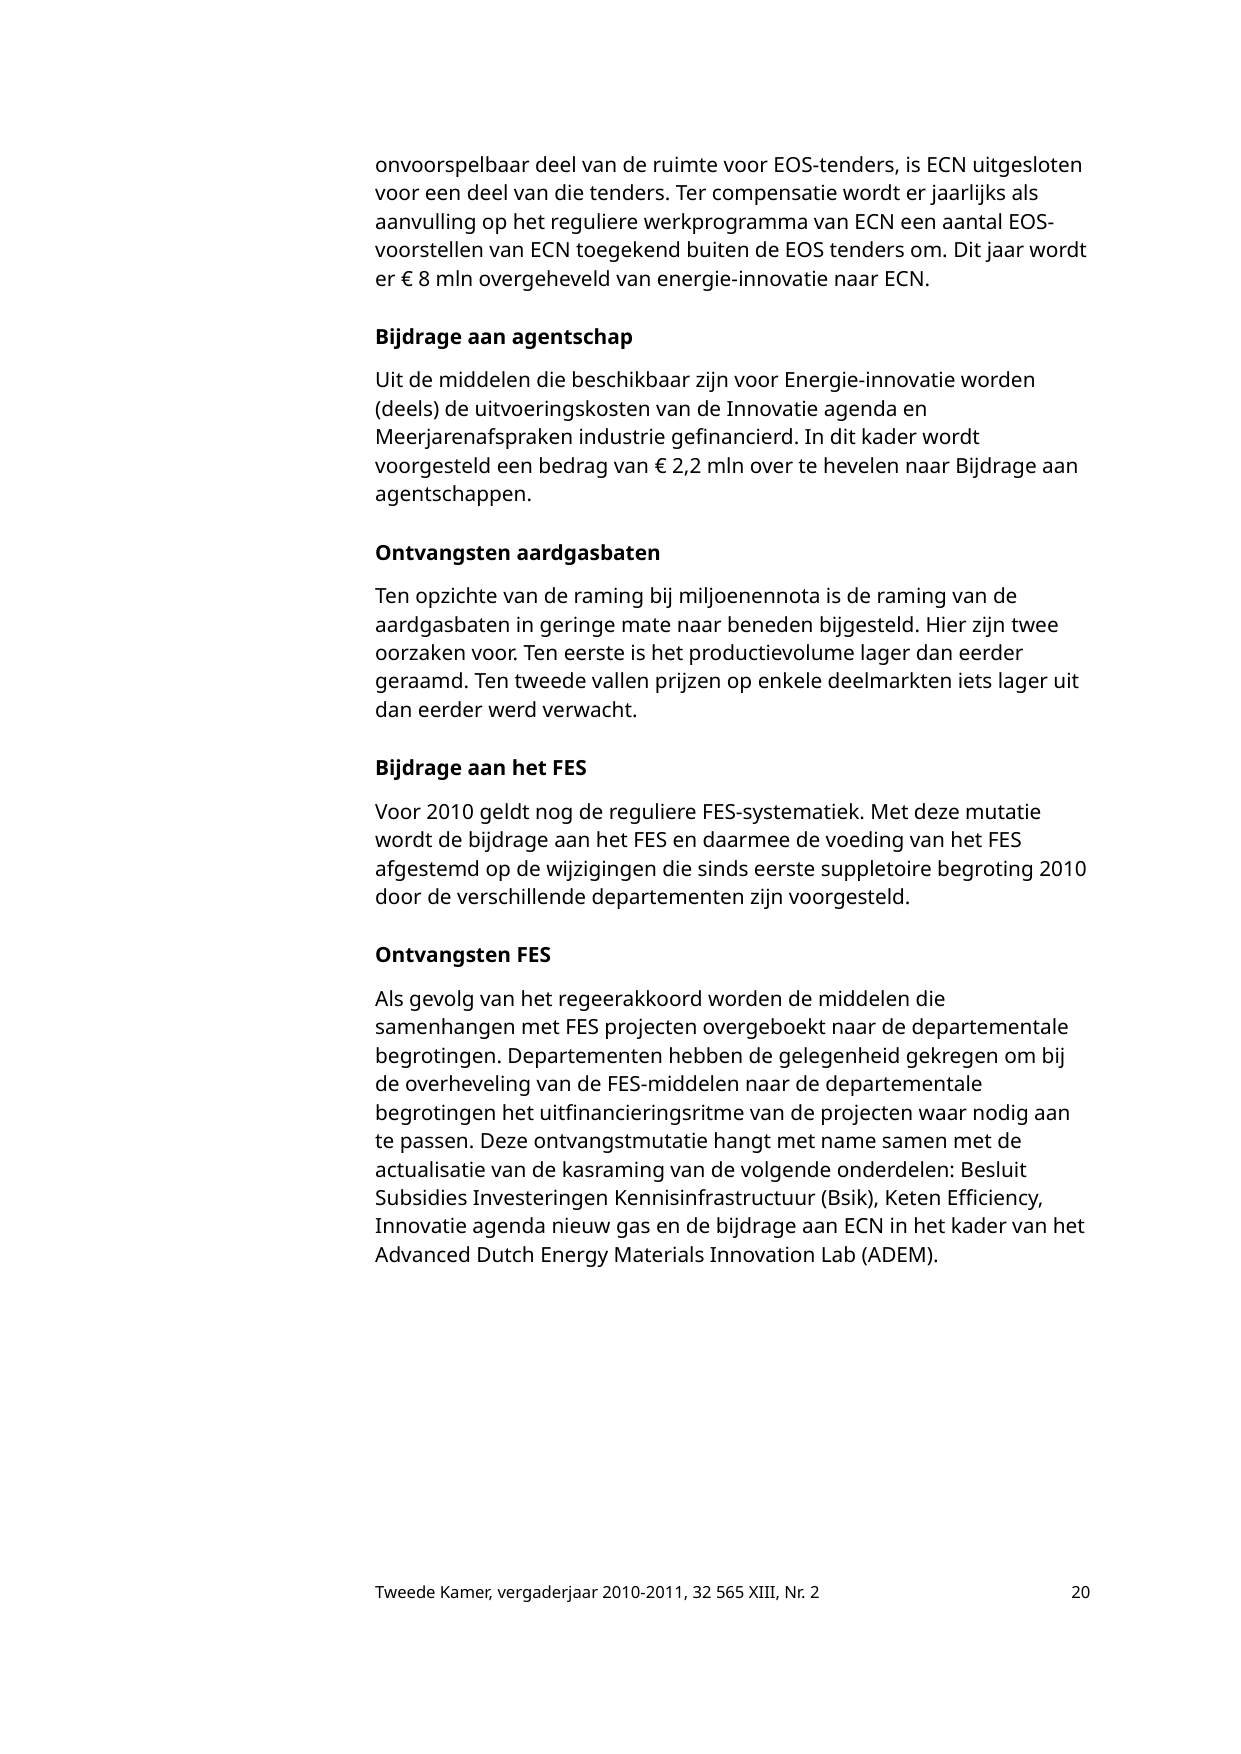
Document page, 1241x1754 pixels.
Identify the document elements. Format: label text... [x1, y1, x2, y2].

text Voor 2010 geldt nog de reguliere FES-systematiek. Met deze mutatie wordt de bijdrage aan het FES en daarmee de voeding van het FES afgestemd op de wijzigingen die sinds eerste suppletoire begroting 2010 door de verschillende departementen zijn voorgesteld. [375, 797, 1090, 911]
text onvoorspelbaar deel van de ruimte voor EOS-tenders, is ECN uitgesloten voor een deel van die tenders. Ter compensatie wordt er jaarlijks als aanvulling op het reguliere werkprogramma van ECN een aantal EOS-voorstellen van ECN toegekend buiten de EOS tenders om. Dit jaar wordt er € 8 mln overgeheveld van energie-innovatie naar ECN. [375, 150, 1090, 292]
text Ten opzichte van de raming bij miljoenennota is de raming van de aardgasbaten in geringe mate naar beneden bijgesteld. Hier zijn twee oorzaken voor. Ten eerste is het productievolume lager dan eerder geraamd. Ten tweede vallen prijzen op enkele deelmarkten iets lager uit dan eerder werd verwacht. [375, 581, 1090, 723]
text Ontvangsten FES [375, 941, 1090, 969]
text Bijdrage aan agentschap [375, 322, 1090, 351]
text Ontvangsten aardgasbaten [375, 538, 1090, 566]
text Uit de middelen die beschikbaar zijn voor Energie-innovatie worden (deels) de uitvoeringskosten van de Innovatie agenda en Meerjarenafspraken industrie gefinancierd. In dit kader wordt voorgesteld een bedrag van € 2,2 mln over te hevelen naar Bijdrage aan agentschappen. [375, 366, 1090, 508]
text Bijdrage aan het FES [375, 753, 1090, 782]
text Als gevolg van het regeerakkoord worden de middelen die samenhangen met FES projecten overgeboekt naar de departementale begrotingen. Departementen hebben de gelegenheid gekregen om bij de overheveling van de FES-middelen naar de departementale begrotingen het uitfinancieringsritme van de projecten waar nodig aan te passen. Deze ontvangstmutatie hangt met name samen met de actualisatie van de kasraming van de volgende onderdelen: Besluit Subsidies Investeringen Kennisinfrastructuur (Bsik), Keten Efficiency, Innovatie agenda nieuw gas en de bijdrage aan ECN in het kader van het Advanced Dutch Energy Materials Innovation Lab (ADEM). [375, 984, 1090, 1268]
